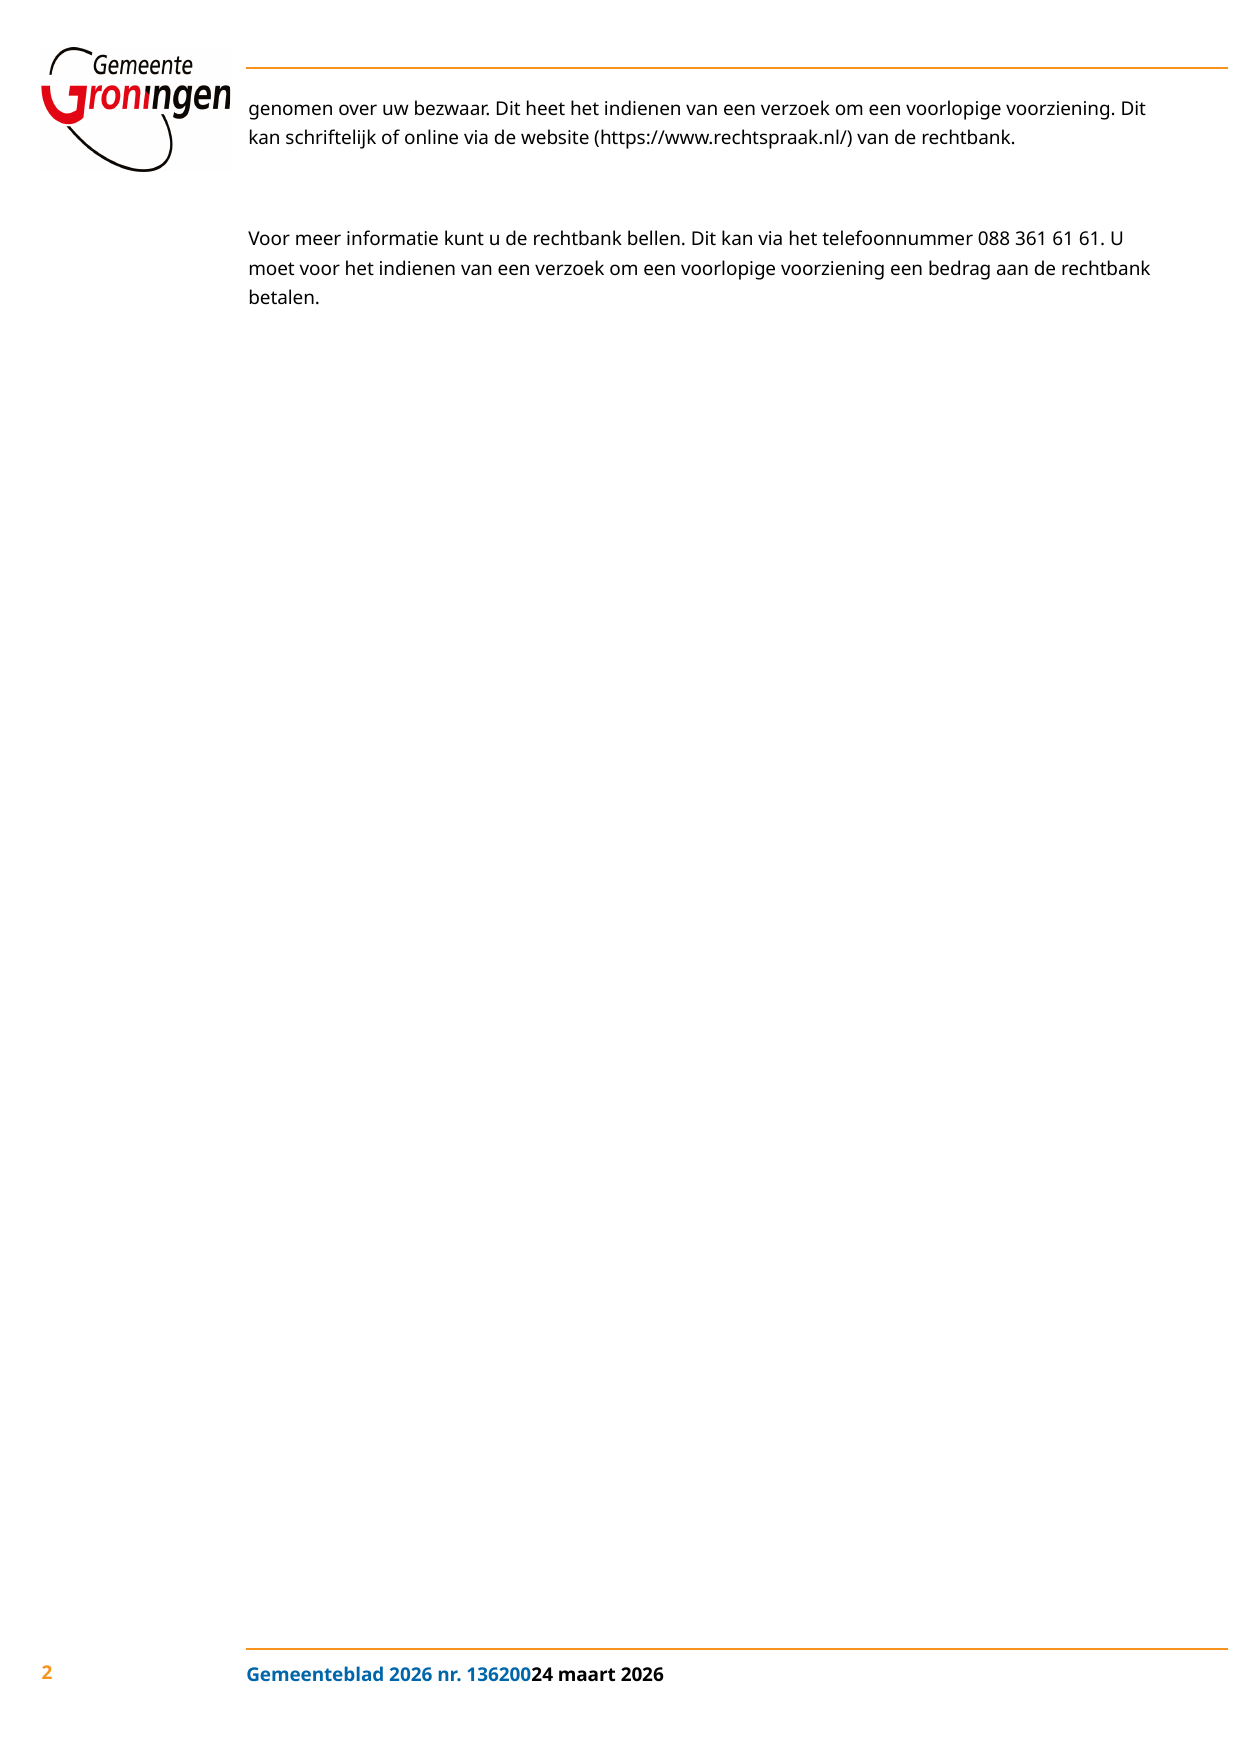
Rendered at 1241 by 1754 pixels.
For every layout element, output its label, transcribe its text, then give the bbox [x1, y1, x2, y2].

text genomen over uw bezwaar. Dit heet het indienen van een verzoek om een voorlopige voorziening. Dit kan schriftelijk of online via de website (https://www.rechtspraak.nl/) van de rechtbank. [248, 95, 1152, 150]
picture [41, 47, 231, 172]
text Voor meer informatie kunt u de rechtbank bellen. Dit kan via het telefoonnummer 088 361 61 61. U moet voor het indienen van een verzoek om een voorlopige voorziening een bedrag aan de rechtbank betalen. [248, 225, 1152, 310]
